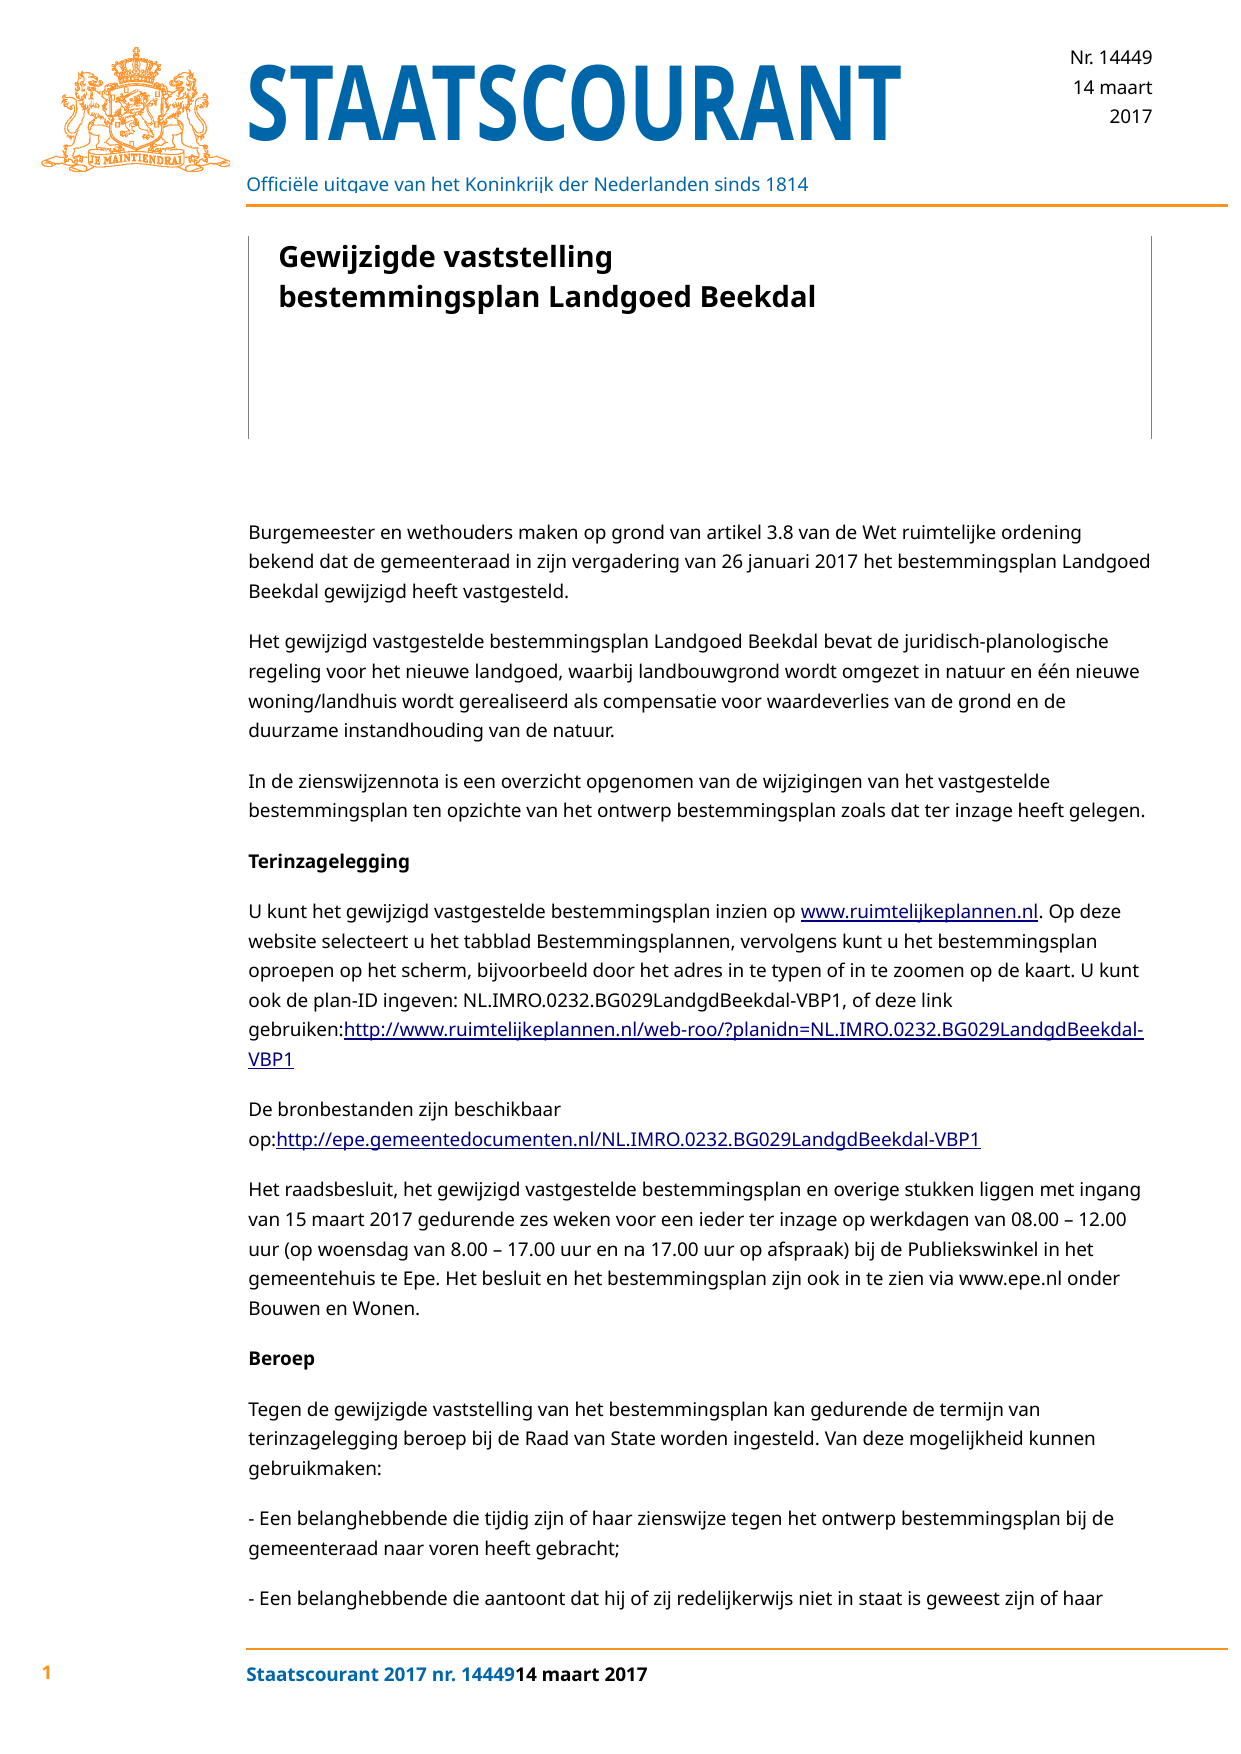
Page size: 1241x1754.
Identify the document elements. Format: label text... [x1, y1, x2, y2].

text Tegen de gewijzigde vaststelling van het bestemmingsplan kan gedurende de termijn van terinzagelegging beroep bij de Raad van State worden ingesteld. Van deze mogelijkheid kunnen gebruikmaken: [248, 1396, 1152, 1481]
picture [41, 47, 231, 172]
text De bronbestanden zijn beschikbaar op:http://epe.gemeentedocumenten.nl/NL.IMRO.0232.BG029LandgdBeekdal-VBP1 [248, 1097, 1152, 1152]
table_header [1090, 236, 1151, 413]
text Het raadsbesluit, het gewijzigd vastgestelde bestemmingsplan en overige stukken liggen met ingang van 15 maart 2017 gedurende zes weken voor een ieder ter inzage op werkdagen van 08.00 – 12.00 uur (op woensdag van 8.00 – 17.00 uur en na 17.00 uur op afspraak) bij de Publiekswinkel in het gemeentehuis te Epe. Het besluit en het bestemmingsplan zijn ook in te zien via www.epe.nl onder Bouwen en Wonen. [248, 1177, 1152, 1321]
text - Een belanghebbende die tijdig zijn of haar zienswijze tegen het ontwerp bestemmingsplan bij de gemeenteraad naar voren heeft gebracht; [248, 1505, 1152, 1561]
picture [912, 236, 1090, 414]
text Terinzagelegging [248, 848, 1152, 873]
table_header [850, 414, 1151, 439]
text - Een belanghebbende die aantoont dat hij of zij redelijkerwijs niet in staat is geweest zijn of haar [248, 1585, 1152, 1611]
table_header [850, 236, 912, 413]
table_header Gewijzigde vaststelling bestemmingsplan Landgoed Beekdal [249, 236, 850, 439]
text Beroep [248, 1345, 1152, 1371]
text U kunt het gewijzigd vastgestelde bestemmingsplan inzien op www.ruimtelijkeplannen.nl. Op deze website selecteert u het tabblad Bestemmingsplannen, vervolgens kunt u het bestemmingsplan oproepen op het scherm, bijvoorbeeld door het adres in te typen of in te zoomen op de kaart. U kunt ook de plan-ID ingeven: NL.IMRO.0232.BG029LandgdBeekdal-VBP1, of deze link gebruiken:http://www.ruimtelijkeplannen.nl/web-roo/?planidn=NL.IMRO.0232.BG029LandgdBeekdal-VBP1 [248, 898, 1152, 1072]
text In de zienswijzennota is een overzicht opgenomen van de wijzigingen van het vastgestelde bestemmingsplan ten opzichte van het ontwerp bestemmingsplan zoals dat ter inzage heeft gelegen. [248, 768, 1152, 823]
text Burgemeester en wethouders maken op grond van artikel 3.8 van de Wet ruimtelijke ordening bekend dat de gemeenteraad in zijn vergadering van 26 januari 2017 het bestemmingsplan Landgoed Beekdal gewijzigd heeft vastgesteld. [248, 519, 1152, 604]
text Het gewijzigd vastgestelde bestemmingsplan Landgoed Beekdal bevat de juridisch-planologische regeling voor het nieuwe landgoed, waarbij landbouwgrond wordt omgezet in natuur en één nieuwe woning/landhuis wordt gerealiseerd als compensatie voor waardeverlies van de grond en de duurzame instandhouding van de natuur. [248, 629, 1152, 743]
